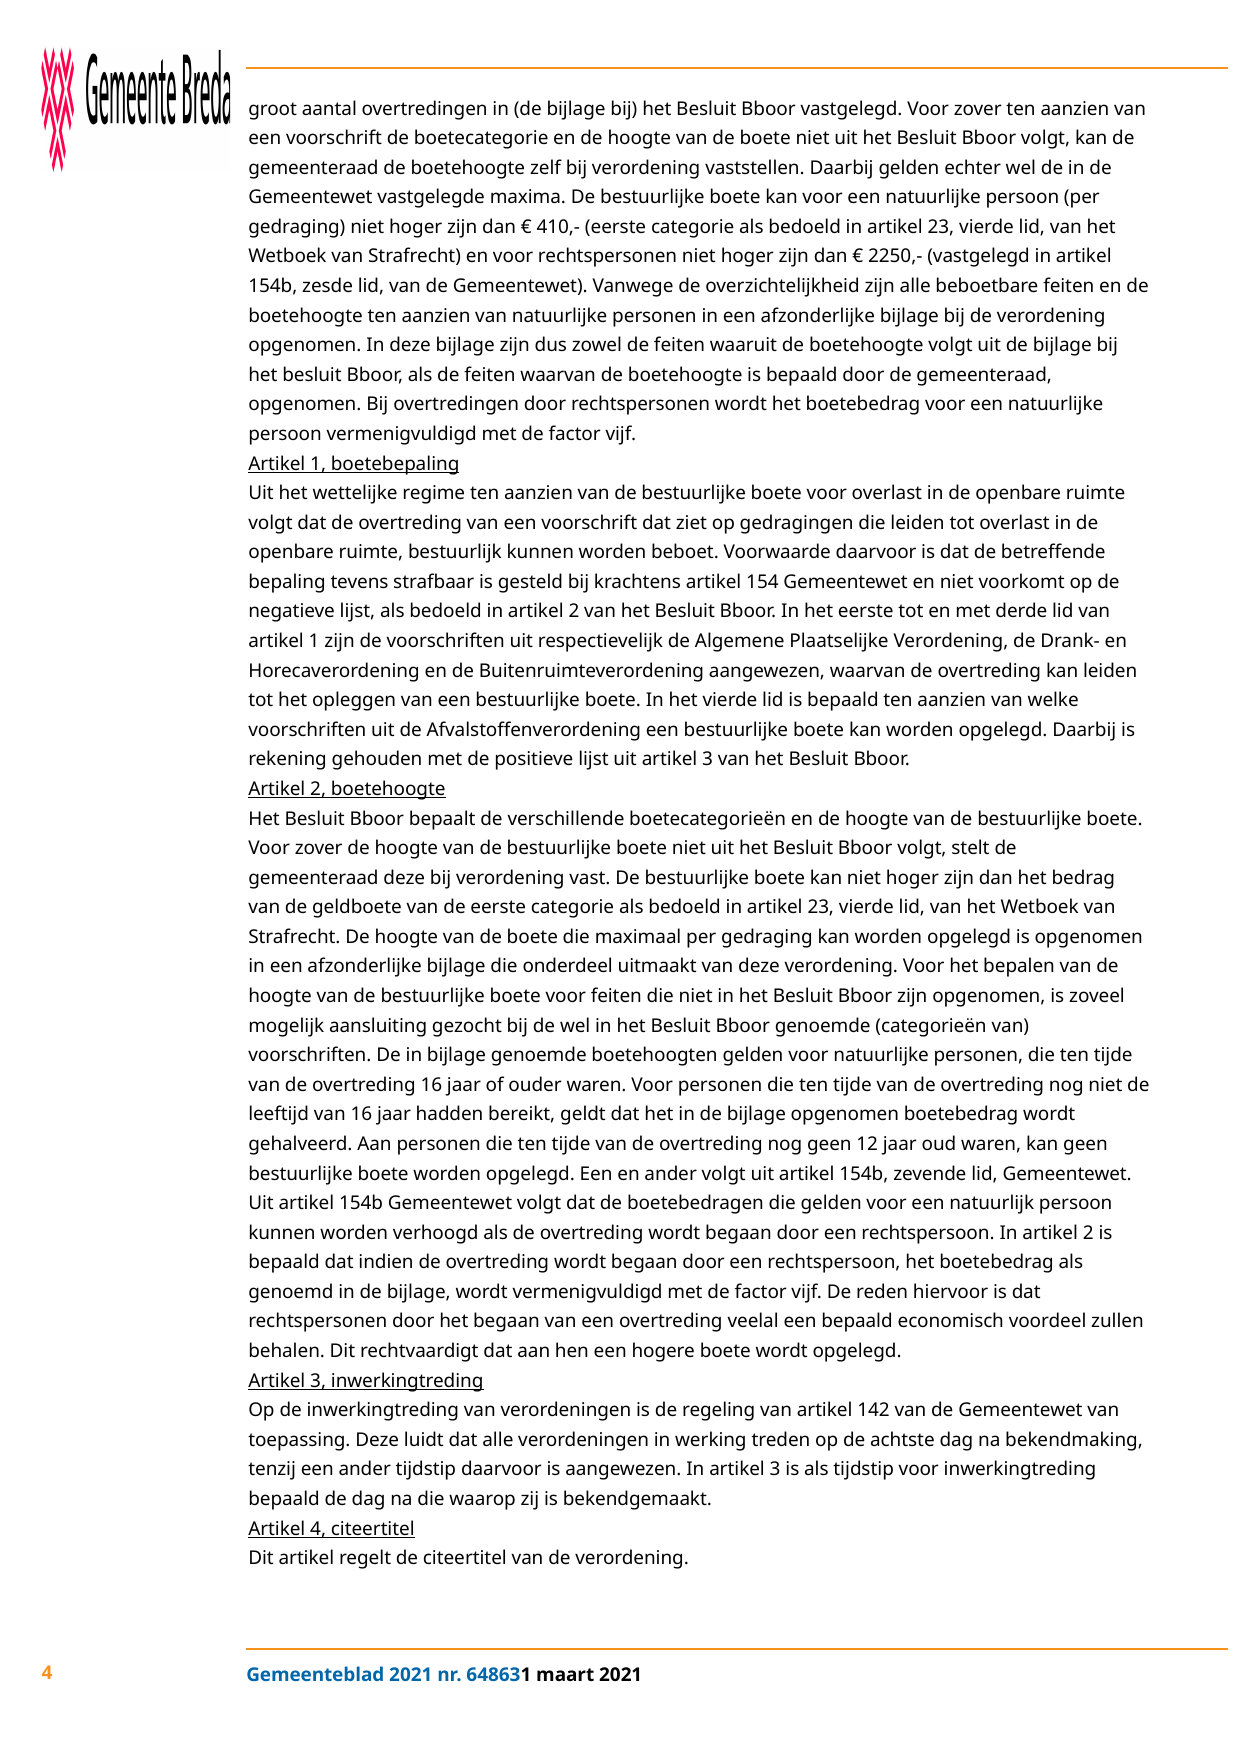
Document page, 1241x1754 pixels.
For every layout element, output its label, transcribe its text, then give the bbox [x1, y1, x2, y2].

text Artikel 1, boetebepaling [248, 450, 1152, 476]
text Artikel 2, boetehoogte [248, 775, 1152, 801]
picture [41, 47, 231, 172]
text Artikel 4, citeertitel [248, 1515, 1152, 1541]
text Uit het wettelijke regime ten aanzien van de bestuurlijke boete voor overlast in de openbare ruimte volgt dat de overtreding van een voorschrift dat ziet op gedragingen die leiden tot overlast in de openbare ruimte, bestuurlijk kunnen worden beboet. Voorwaarde daarvoor is dat de betreffende bepaling tevens strafbaar is gesteld bij krachtens artikel 154 Gemeentewet en niet voorkomt op de negatieve lijst, als bedoeld in artikel 2 van het Besluit Bboor. In het eerste tot en met derde lid van artikel 1 zijn de voorschriften uit respectievelijk de Algemene Plaatselijke Verordening, de Drank- en Horecaverordening en de Buitenruimteverordening aangewezen, waarvan de overtreding kan leiden tot het opleggen van een bestuurlijke boete. In het vierde lid is bepaald ten aanzien van welke voorschriften uit de Afvalstoffenverordening een bestuurlijke boete kan worden opgelegd. Daarbij is rekening gehouden met de positieve lijst uit artikel 3 van het Besluit Bboor. [248, 479, 1152, 771]
text Dit artikel regelt de citeertitel van de verordening. [248, 1544, 1152, 1570]
text Het Besluit Bboor bepaalt de verschillende boetecategorieën en de hoogte van de bestuurlijke boete. Voor zover de hoogte van de bestuurlijke boete niet uit het Besluit Bboor volgt, stelt de gemeenteraad deze bij verordening vast. De bestuurlijke boete kan niet hoger zijn dan het bedrag van de geldboete van de eerste categorie als bedoeld in artikel 23, vierde lid, van het Wetboek van Strafrecht. De hoogte van de boete die maximaal per gedraging kan worden opgelegd is opgenomen in een afzonderlijke bijlage die onderdeel uitmaakt van deze verordening. Voor het bepalen van de hoogte van de bestuurlijke boete voor feiten die niet in het Besluit Bboor zijn opgenomen, is zoveel mogelijk aansluiting gezocht bij de wel in het Besluit Bboor genoemde (categorieën van) voorschriften. De in bijlage genoemde boetehoogten gelden voor natuurlijke personen, die ten tijde van de overtreding 16 jaar of ouder waren. Voor personen die ten tijde van de overtreding nog niet de leeftijd van 16 jaar hadden bereikt, geldt dat het in de bijlage opgenomen boetebedrag wordt gehalveerd. Aan personen die ten tijde van de overtreding nog geen 12 jaar oud waren, kan geen bestuurlijke boete worden opgelegd. Een en ander volgt uit artikel 154b, zevende lid, Gemeentewet. Uit artikel 154b Gemeentewet volgt dat de boetebedragen die gelden voor een natuurlijk persoon kunnen worden verhoogd als de overtreding wordt begaan door een rechtspersoon. In artikel 2 is bepaald dat indien de overtreding wordt begaan door een rechtspersoon, het boetebedrag als genoemd in de bijlage, wordt vermenigvuldigd met de factor vijf. De reden hiervoor is dat rechtspersonen door het begaan van een overtreding veelal een bepaald economisch voordeel zullen behalen. Dit rechtvaardigt dat aan hen een hogere boete wordt opgelegd. [248, 805, 1152, 1363]
text Op de inwerkingtreding van verordeningen is de regeling van artikel 142 van de Gemeentewet van toepassing. Deze luidt dat alle verordeningen in werking treden op de achtste dag na bekendmaking, tenzij een ander tijdstip daarvoor is aangewezen. In artikel 3 is als tijdstip voor inwerkingtreding bepaald de dag na die waarop zij is bekendgemaakt. [248, 1396, 1152, 1511]
text Artikel 3, inwerkingtreding [248, 1367, 1152, 1393]
text groot aantal overtredingen in (de bijlage bij) het Besluit Bboor vastgelegd. Voor zover ten aanzien van een voorschrift de boetecategorie en de hoogte van de boete niet uit het Besluit Bboor volgt, kan de gemeenteraad de boetehoogte zelf bij verordening vaststellen. Daarbij gelden echter wel de in de Gemeentewet vastgelegde maxima. De bestuurlijke boete kan voor een natuurlijke persoon (per gedraging) niet hoger zijn dan € 410,- (eerste categorie als bedoeld in artikel 23, vierde lid, van het Wetboek van Strafrecht) en voor rechtspersonen niet hoger zijn dan € 2250,- (vastgelegd in artikel 154b, zesde lid, van de Gemeentewet). Vanwege de overzichtelijkheid zijn alle beboetbare feiten en de boetehoogte ten aanzien van natuurlijke personen in een afzonderlijke bijlage bij de verordening opgenomen. In deze bijlage zijn dus zowel de feiten waaruit de boetehoogte volgt uit de bijlage bij het besluit Bboor, als de feiten waarvan de boetehoogte is bepaald door de gemeenteraad, opgenomen. Bij overtredingen door rechtspersonen wordt het boetebedrag voor een natuurlijke persoon vermenigvuldigd met de factor vijf. [248, 95, 1152, 446]
